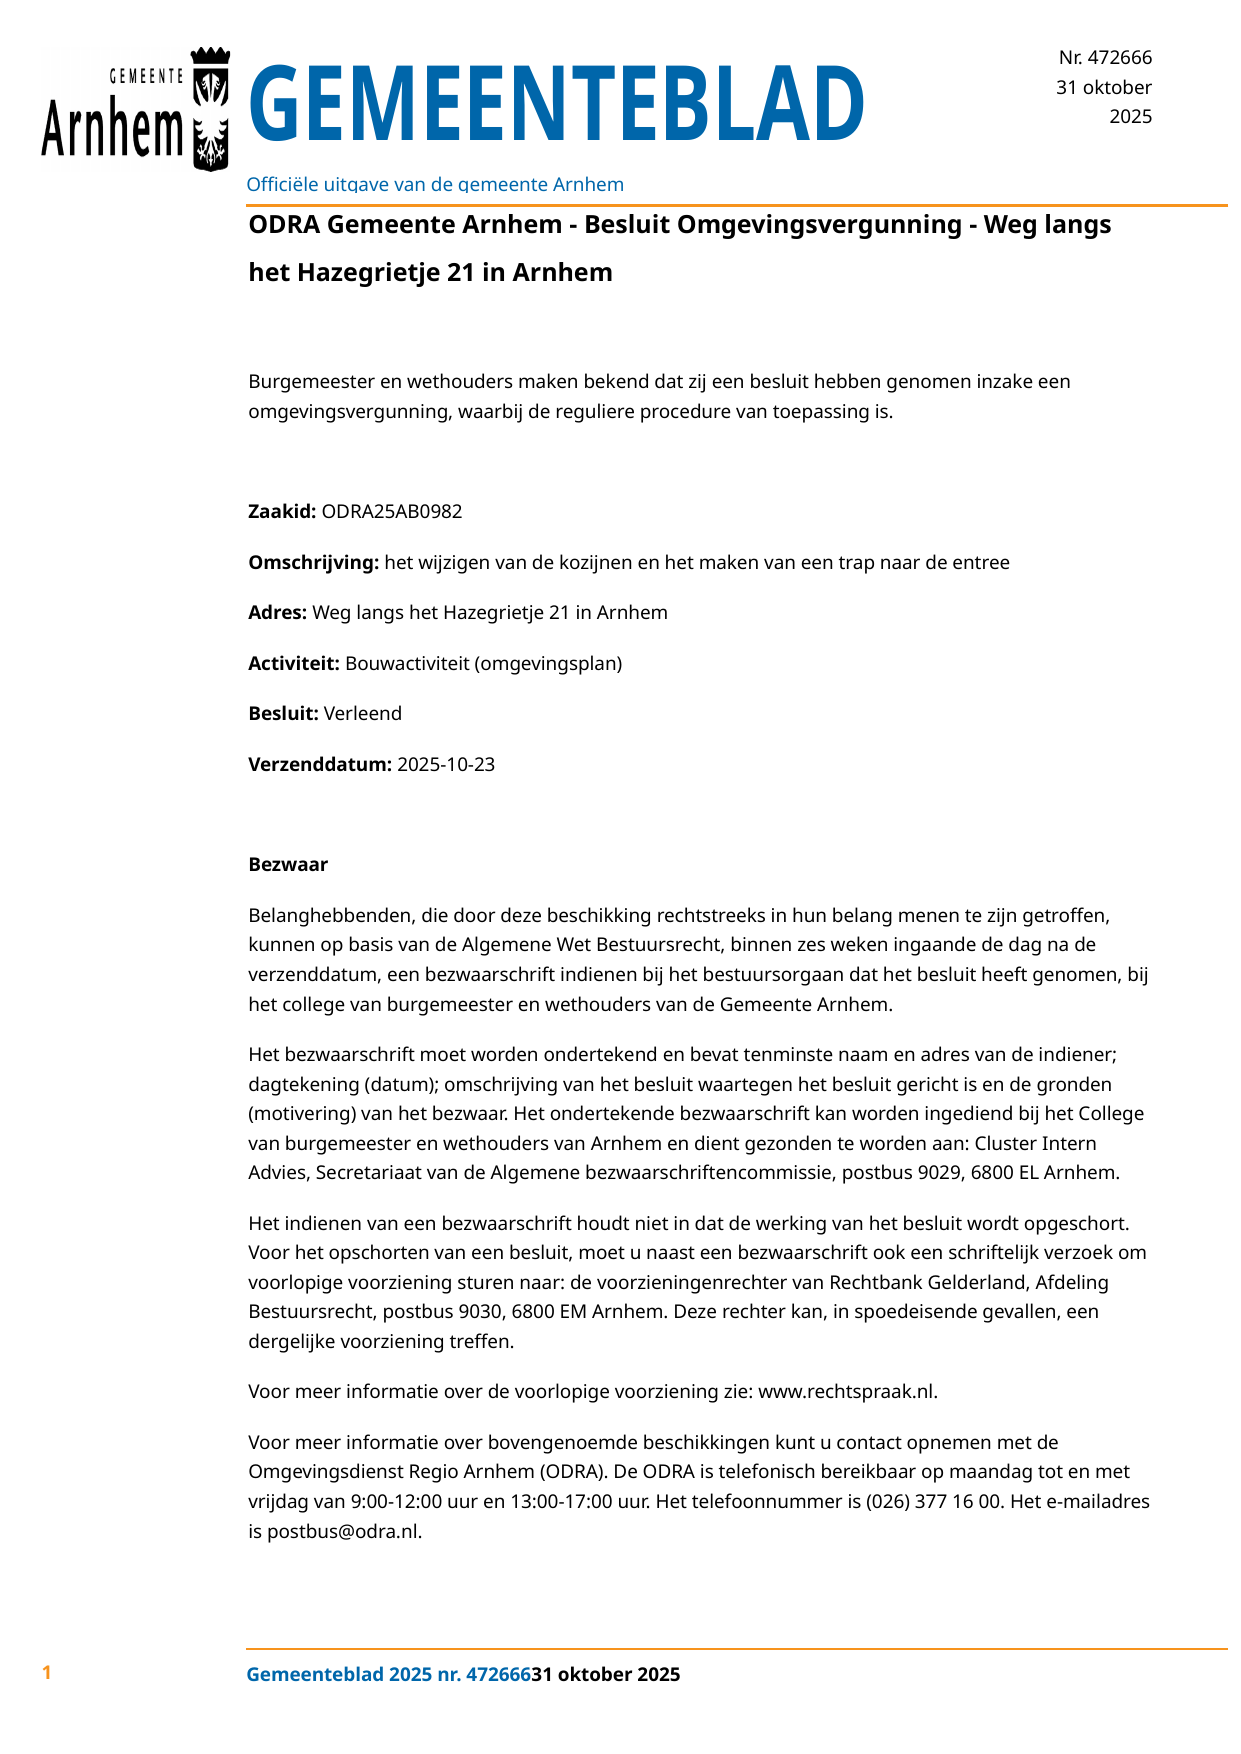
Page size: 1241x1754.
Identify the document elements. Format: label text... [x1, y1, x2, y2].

text Activiteit: Bouwactiviteit (omgevingsplan) [248, 650, 1152, 676]
text Adres: Weg langs het Hazegrietje 21 in Arnhem [248, 599, 1152, 625]
text Voor meer informatie over de voorlopige voorziening zie: www.rechtspraak.nl. [248, 1379, 1152, 1404]
text Zaakid: ODRA25AB0982 [248, 499, 1152, 524]
text Burgemeester en wethouders maken bekend dat zij een besluit hebben genomen inzake een omgevingsvergunning, waarbij de reguliere procedure van toepassing is. [248, 368, 1152, 424]
text Verzenddatum: 2025-10-23 [248, 751, 1152, 777]
text Voor meer informatie over bovengenoemde beschikkingen kunt u contact opnemen met de Omgevingsdienst Regio Arnhem (ODRA). De ODRA is telefonisch bereikbaar op maandag tot en met vrijdag van 9:00-12:00 uur en 13:00-17:00 uur. Het telefoonnummer is (026) 377 16 00. Het e-mailadres is postbus@odra.nl. [248, 1429, 1152, 1544]
text ODRA Gemeente Arnhem - Besluit Omgevingsvergunning - Weg langs het Hazegrietje 21 in Arnhem [248, 207, 1152, 288]
text Belanghebbenden, die door deze beschikking rechtstreeks in hun belang menen te zijn getroffen, kunnen op basis van de Algemene Wet Bestuursrecht, binnen zes weken ingaande de dag na de verzenddatum, een bezwaarschrift indienen bij het bestuursorgaan dat het besluit heeft genomen, bij het college van burgemeester en wethouders van de Gemeente Arnhem. [248, 902, 1152, 1017]
text Het bezwaarschrift moet worden ondertekend en bevat tenminste naam en adres van de indiener; dagtekening (datum); omschrijving van het besluit waartegen het besluit gericht is en de gronden (motivering) van het bezwaar. Het ondertekende bezwaarschrift kan worden ingediend bij het College van burgemeester en wethouders van Arnhem en dient gezonden te worden aan: Cluster Intern Advies, Secretariaat van de Algemene bezwaarschriftencommissie, postbus 9029, 6800 EL Arnhem. [248, 1041, 1152, 1185]
text Omschrijving: het wijzigen van de kozijnen en het maken van een trap naar de entree [248, 549, 1152, 575]
picture [41, 47, 231, 172]
text Besluit: Verleend [248, 700, 1152, 726]
text Bezwaar [248, 852, 1152, 877]
text Het indienen van een bezwaarschrift houdt niet in dat de werking van het besluit wordt opgeschort. Voor het opschorten van een besluit, moet u naast een bezwaarschrift ook een schriftelijk verzoek om voorlopige voorziening sturen naar: de voorzieningenrechter van Rechtbank Gelderland, Afdeling Bestuursrecht, postbus 9030, 6800 EM Arnhem. Deze rechter kan, in spoedeisende gevallen, een dergelijke voorziening treffen. [248, 1210, 1152, 1354]
